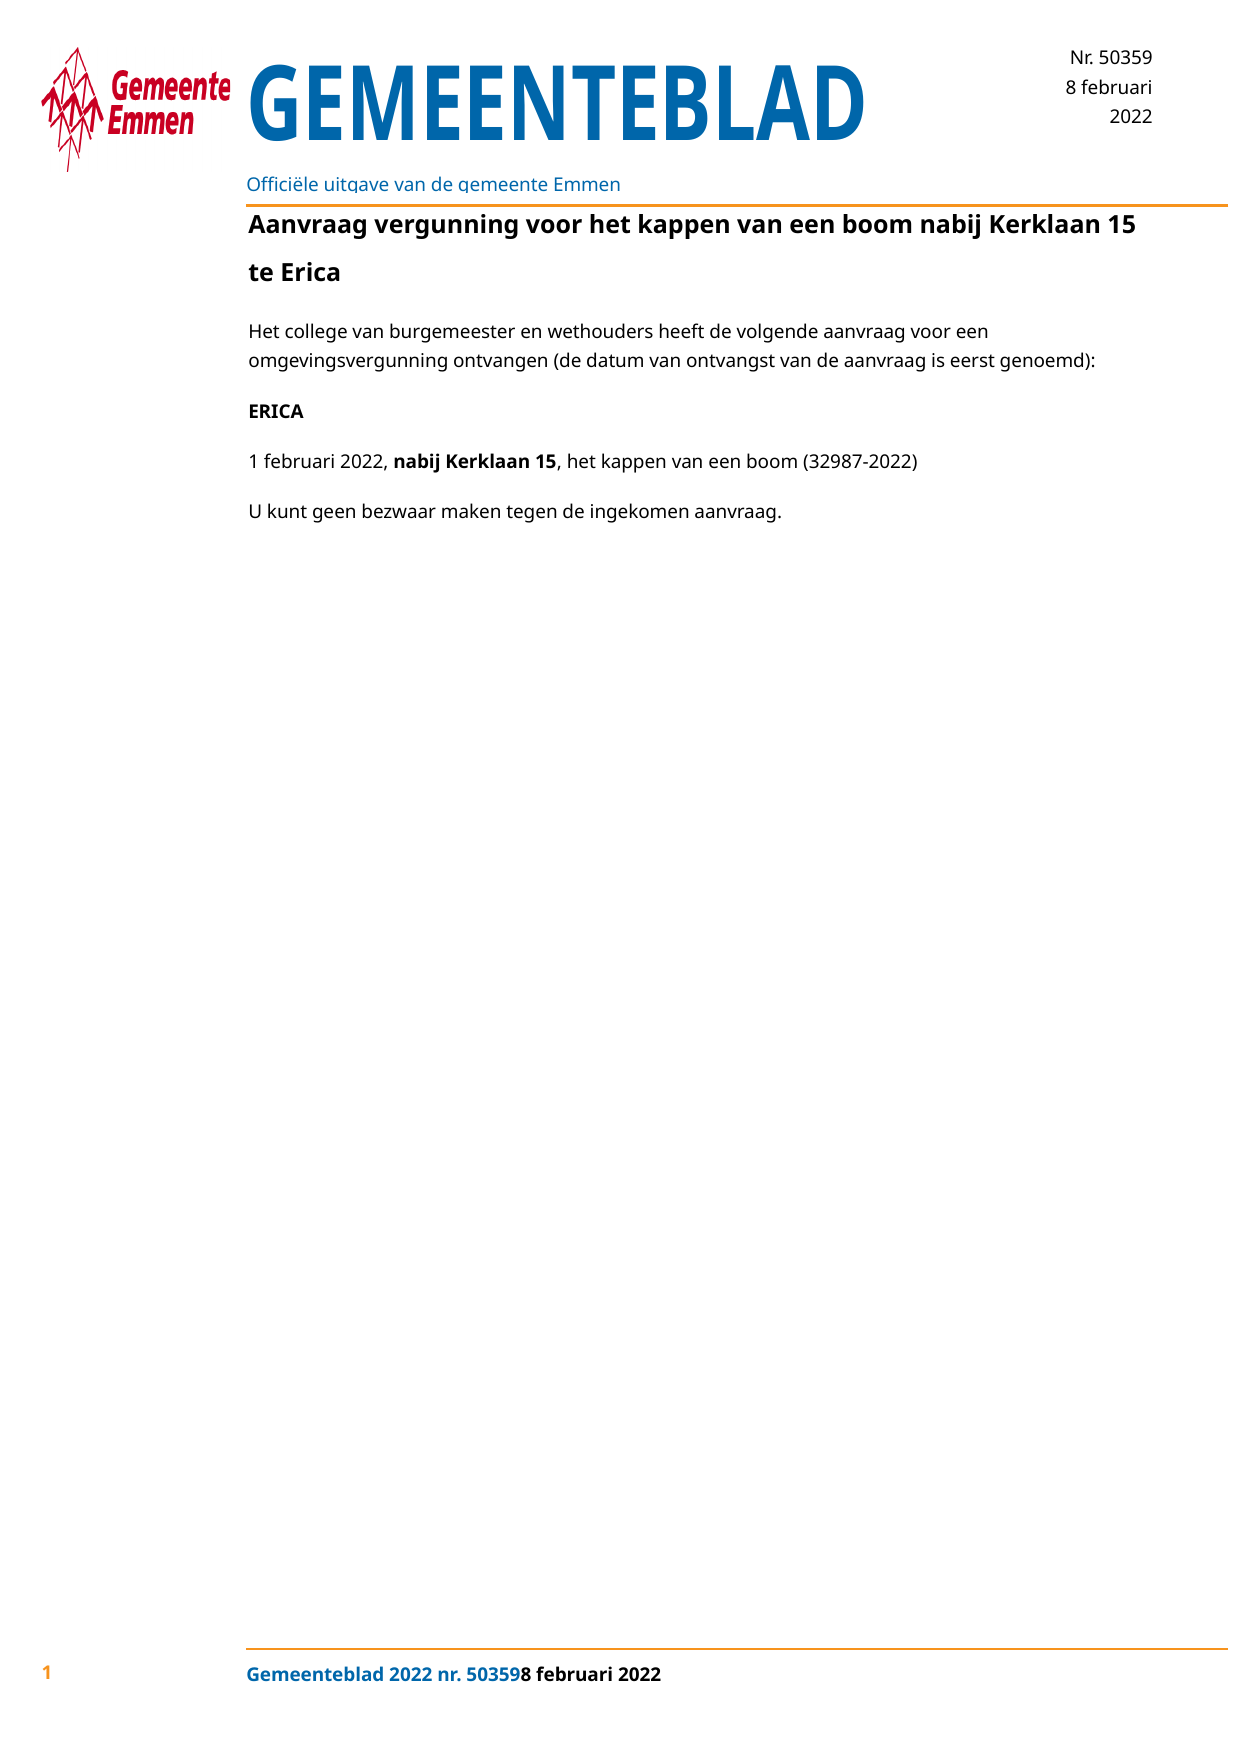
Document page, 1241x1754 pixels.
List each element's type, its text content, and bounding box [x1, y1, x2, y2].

text U kunt geen bezwaar maken tegen de ingekomen aanvraag. [248, 499, 1152, 524]
text Het college van burgemeester en wethouders heeft de volgende aanvraag voor een omgevingsvergunning ontvangen (de datum van ontvangst van de aanvraag is eerst genoemd): [248, 318, 1152, 373]
picture [41, 47, 231, 172]
text Aanvraag vergunning voor het kappen van een boom nabij Kerklaan 15 te Erica [248, 207, 1152, 288]
text ERICA [248, 398, 1152, 424]
text 1 februari 2022, nabij Kerklaan 15, het kappen van een boom (32987-2022) [248, 448, 1152, 474]
